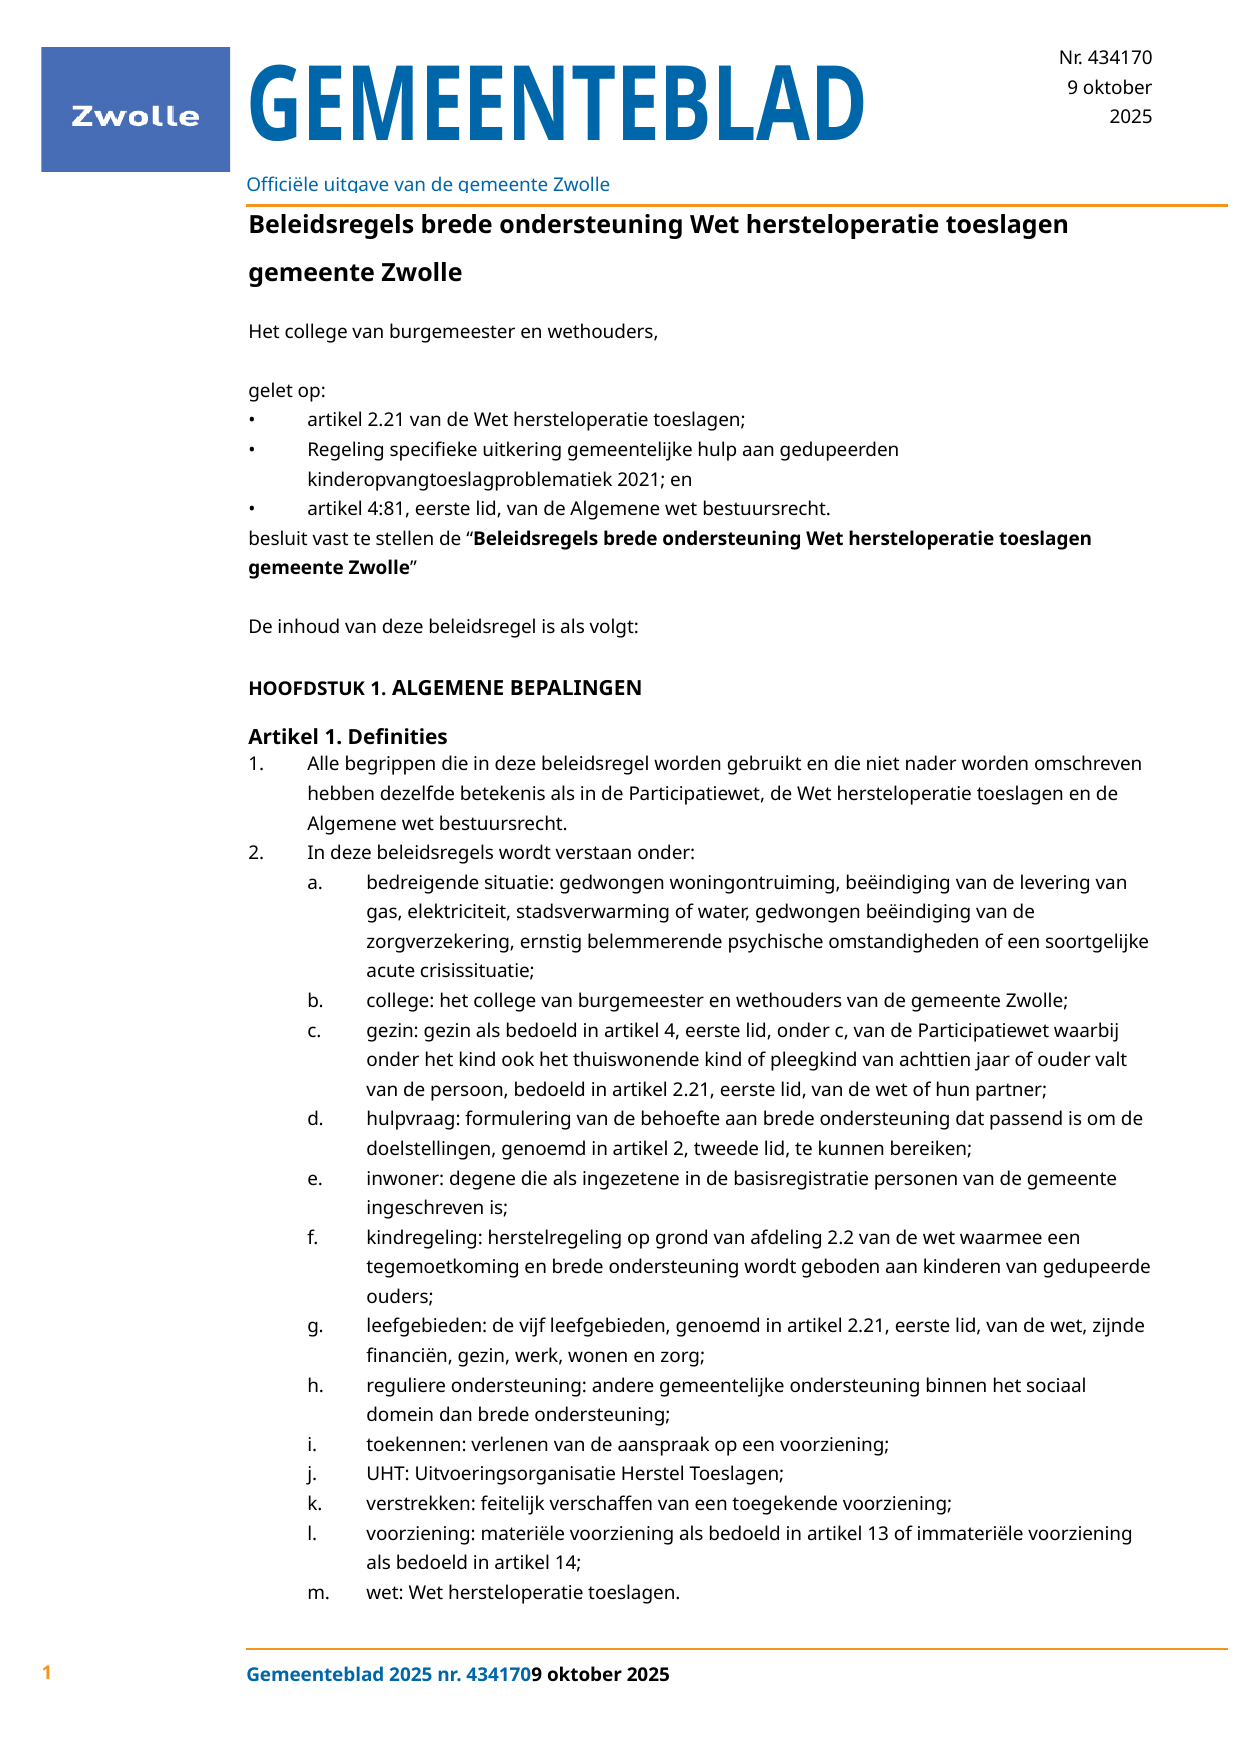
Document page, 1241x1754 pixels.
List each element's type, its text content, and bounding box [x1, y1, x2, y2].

list college: het college van burgemeester en wethouders van de gemeente Zwolle; [307, 987, 1152, 1013]
list artikel 2.21 van de Wet hersteloperatie toeslagen; [248, 407, 1152, 432]
list leefgebieden: de vijf leefgebieden, genoemd in artikel 2.21, eerste lid, van de wet, zijnde financiën, gezin, werk, wonen en zorg; [307, 1313, 1152, 1368]
list artikel 4:81, eerste lid, van de Algemene wet bestuursrecht. [248, 495, 1152, 521]
list UHT: Uitvoeringsorganisatie Herstel Toeslagen; [307, 1461, 1152, 1486]
list Alle begrippen die in deze beleidsregel worden gebruikt en die niet nader worden omschreven hebben dezelfde betekenis als in de Participatiewet, de Wet hersteloperatie toeslagen en de Algemene wet bestuursrecht. [248, 751, 1152, 836]
text Artikel 1. Definities [248, 722, 1152, 751]
list verstrekken: feitelijk verschaffen van een toegekende voorziening; [307, 1490, 1152, 1516]
list inwoner: degene die als ingezetene in de basisregistratie personen van de gemeente ingeschreven is; [307, 1165, 1152, 1220]
list voorziening: materiële voorziening als bedoeld in artikel 13 of immateriële voorziening als bedoeld in artikel 14; [307, 1520, 1152, 1575]
list In deze beleidsregels wordt verstaan onder: [248, 839, 1152, 865]
text gelet op: [248, 377, 1152, 403]
list toekennen: verlenen van de aanspraak op een voorziening; [307, 1431, 1152, 1457]
text besluit vast te stellen de “Beleidsregels brede ondersteuning Wet hersteloperatie toeslagen gemeente Zwolle” [248, 525, 1152, 580]
list gezin: gezin als bedoeld in artikel 4, eerste lid, onder c, van de Participatiewet waarbij onder het kind ook het thuiswonende kind of pleegkind van achttien jaar of ouder valt van de persoon, bedoeld in artikel 2.21, eerste lid, van de wet of hun partner; [307, 1017, 1152, 1102]
text Het college van burgemeester en wethouders, [248, 318, 1152, 344]
picture [41, 47, 231, 172]
list reguliere ondersteuning: andere gemeentelijke ondersteuning binnen het sociaal domein dan brede ondersteuning; [307, 1372, 1152, 1427]
text Beleidsregels brede ondersteuning Wet hersteloperatie toeslagen gemeente Zwolle [248, 207, 1152, 288]
list wet: Wet hersteloperatie toeslagen. [307, 1579, 1152, 1605]
list bedreigende situatie: gedwongen woningontruiming, beëindiging van de levering van gas, elektriciteit, stadsverwarming of water, gedwongen beëindiging van de zorgverzekering, ernstig belemmerende psychische omstandigheden of een soortgelijke acute crisissituatie; [307, 869, 1152, 983]
text De inhoud van deze beleidsregel is als volgt: [248, 614, 1152, 639]
list kindregeling: herstelregeling op grond van afdeling 2.2 van de wet waarmee een tegemoetkoming en brede ondersteuning wordt geboden aan kinderen van gedupeerde ouders; [307, 1224, 1152, 1309]
list Regeling specifieke uitkering gemeentelijke hulp aan gedupeerden kinderopvangtoeslagproblematiek 2021; en [248, 436, 1152, 492]
text HOOFDSTUK 1. ALGEMENE BEPALINGEN [248, 673, 1152, 701]
list hulpvraag: formulering van de behoefte aan brede ondersteuning dat passend is om de doelstellingen, genoemd in artikel 2, tweede lid, te kunnen bereiken; [307, 1106, 1152, 1161]
